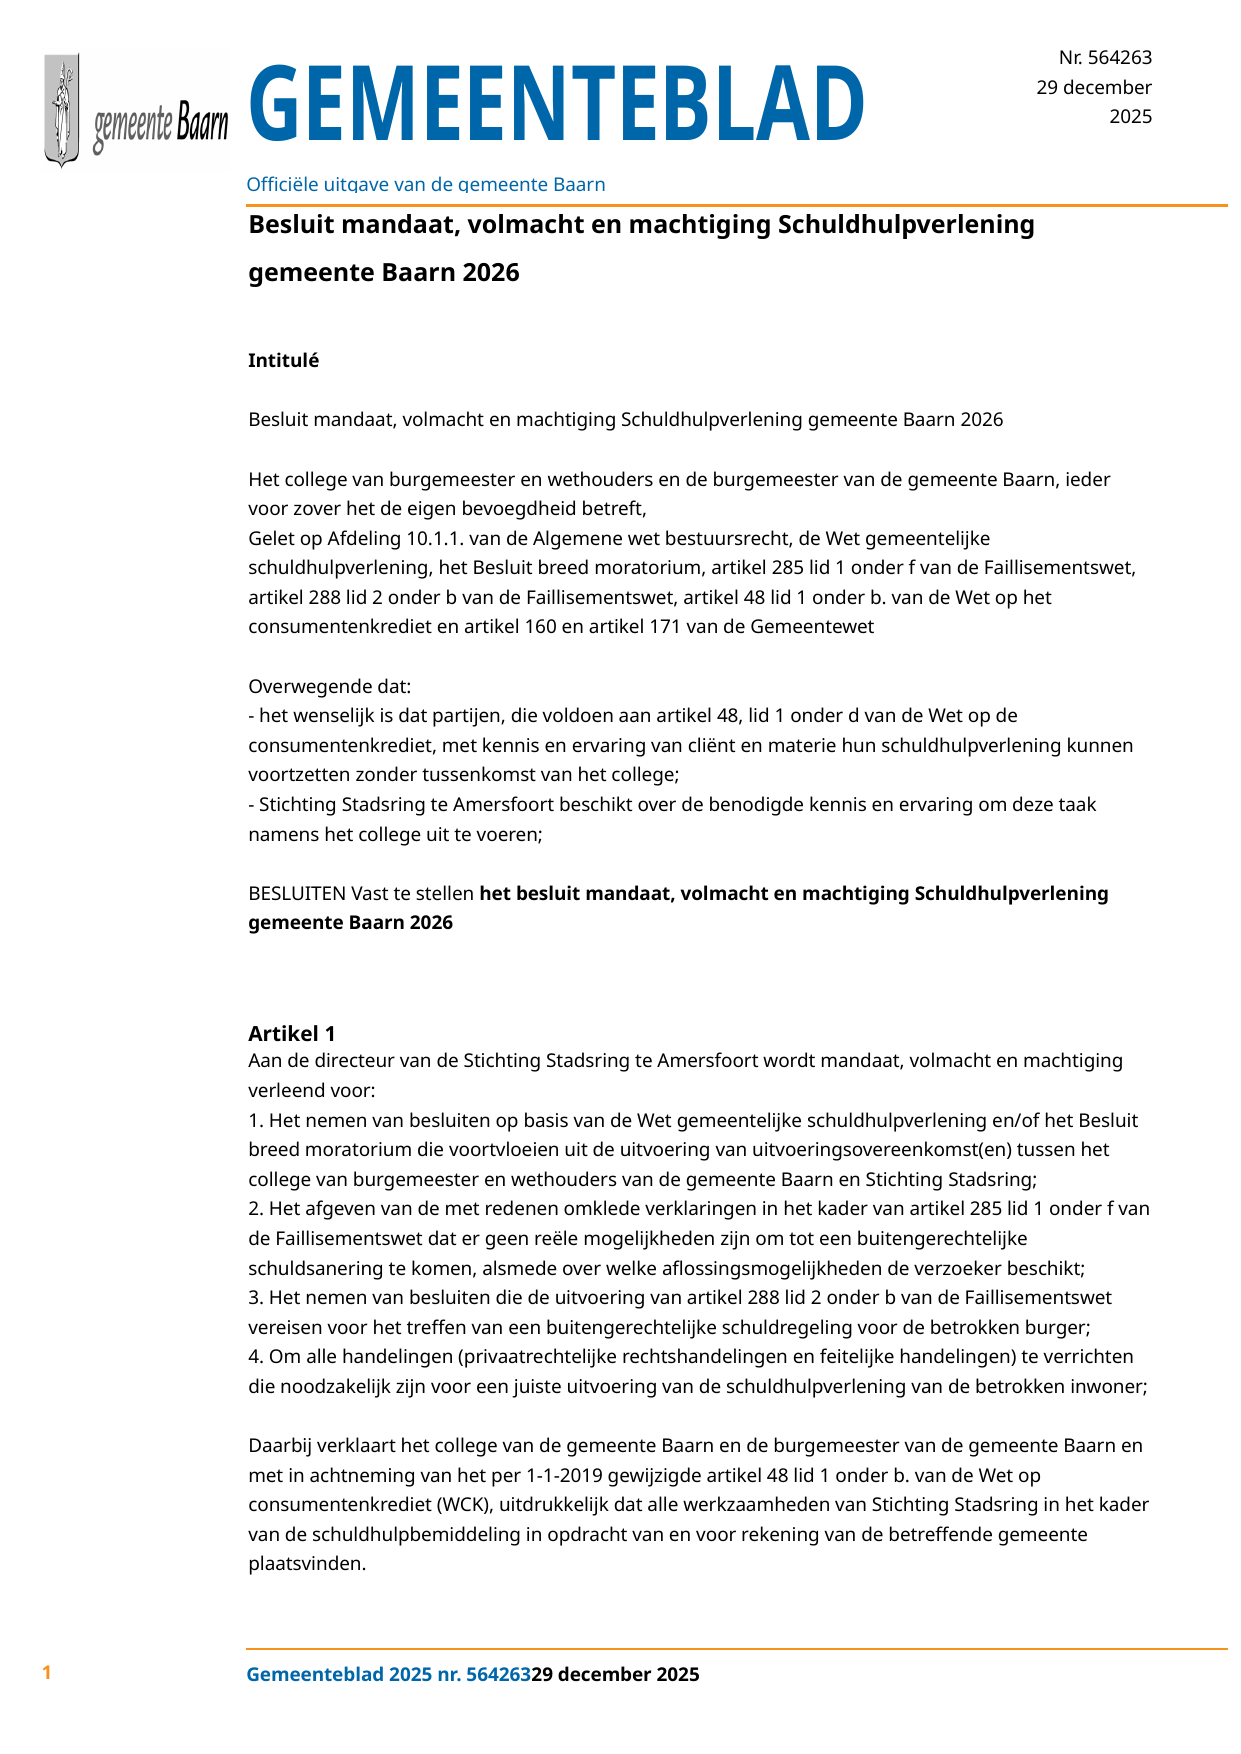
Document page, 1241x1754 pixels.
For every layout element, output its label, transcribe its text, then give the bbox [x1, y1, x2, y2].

text 4. Om alle handelingen (privaatrechtelijke rechtshandelingen en feitelijke handelingen) te verrichten die noodzakelijk zijn voor een juiste uitvoering van de schuldhulpverlening van de betrokken inwoner; [248, 1343, 1152, 1399]
text - het wenselijk is dat partijen, die voldoen aan artikel 48, lid 1 onder d van de Wet op de consumentenkrediet, met kennis en ervaring van cliënt en materie hun schuldhulpverlening kunnen voortzetten zonder tussenkomst van het college; [248, 702, 1152, 787]
text BESLUITEN Vast te stellen het besluit mandaat, volmacht en machtiging Schuldhulpverlening gemeente Baarn 2026 [248, 880, 1152, 935]
text Gelet op Afdeling 10.1.1. van de Algemene wet bestuursrecht, de Wet gemeentelijke schuldhulpverlening, het Besluit breed moratorium, artikel 285 lid 1 onder f van de Faillisementswet, artikel 288 lid 2 onder b van de Faillisementswet, artikel 48 lid 1 onder b. van de Wet op het consumentenkrediet en artikel 160 en artikel 171 van de Gemeentewet [248, 525, 1152, 639]
text Het college van burgemeester en wethouders en de burgemeester van de gemeente Baarn, ieder voor zover het de eigen bevoegdheid betreft, [248, 466, 1152, 521]
text Daarbij verklaart het college van de gemeente Baarn en de burgemeester van de gemeente Baarn en met in achtneming van het per 1-1-2019 gewijzigde artikel 48 lid 1 onder b. van de Wet op consumentenkrediet (WCK), uitdrukkelijk dat alle werkzaamheden van Stichting Stadsring in het kader van de schuldhulpbemiddeling in opdracht van en voor rekening van de betreffende gemeente plaatsvinden. [248, 1432, 1152, 1576]
text Besluit mandaat, volmacht en machtiging Schuldhulpverlening gemeente Baarn 2026 [248, 407, 1152, 432]
text - Stichting Stadsring te Amersfoort beschikt over de benodigde kennis en ervaring om deze taak namens het college uit te voeren; [248, 791, 1152, 847]
text 2. Het afgeven van de met redenen omklede verklaringen in het kader van artikel 285 lid 1 onder f van de Faillisementswet dat er geen reële mogelijkheden zijn om tot een buitengerechtelijke schuldsanering te komen, alsmede over welke aflossingsmogelijkheden de verzoeker beschikt; [248, 1196, 1152, 1280]
text Artikel 1 [248, 1019, 1152, 1048]
picture [41, 47, 231, 172]
text Besluit mandaat, volmacht en machtiging Schuldhulpverlening gemeente Baarn 2026 [248, 207, 1152, 288]
text Intitulé [248, 347, 1152, 373]
text 1. Het nemen van besluiten op basis van de Wet gemeentelijke schuldhulpverlening en/of het Besluit breed moratorium die voortvloeien uit de uitvoering van uitvoeringsovereenkomst(en) tussen het college van burgemeester en wethouders van de gemeente Baarn en Stichting Stadsring; [248, 1107, 1152, 1192]
text 3. Het nemen van besluiten die de uitvoering van artikel 288 lid 2 onder b van de Faillisementswet vereisen voor het treffen van een buitengerechtelijke schuldregeling voor de betrokken burger; [248, 1284, 1152, 1339]
text Aan de directeur van de Stichting Stadsring te Amersfoort wordt mandaat, volmacht en machtiging verleend voor: [248, 1048, 1152, 1103]
text Overwegende dat: [248, 673, 1152, 699]
